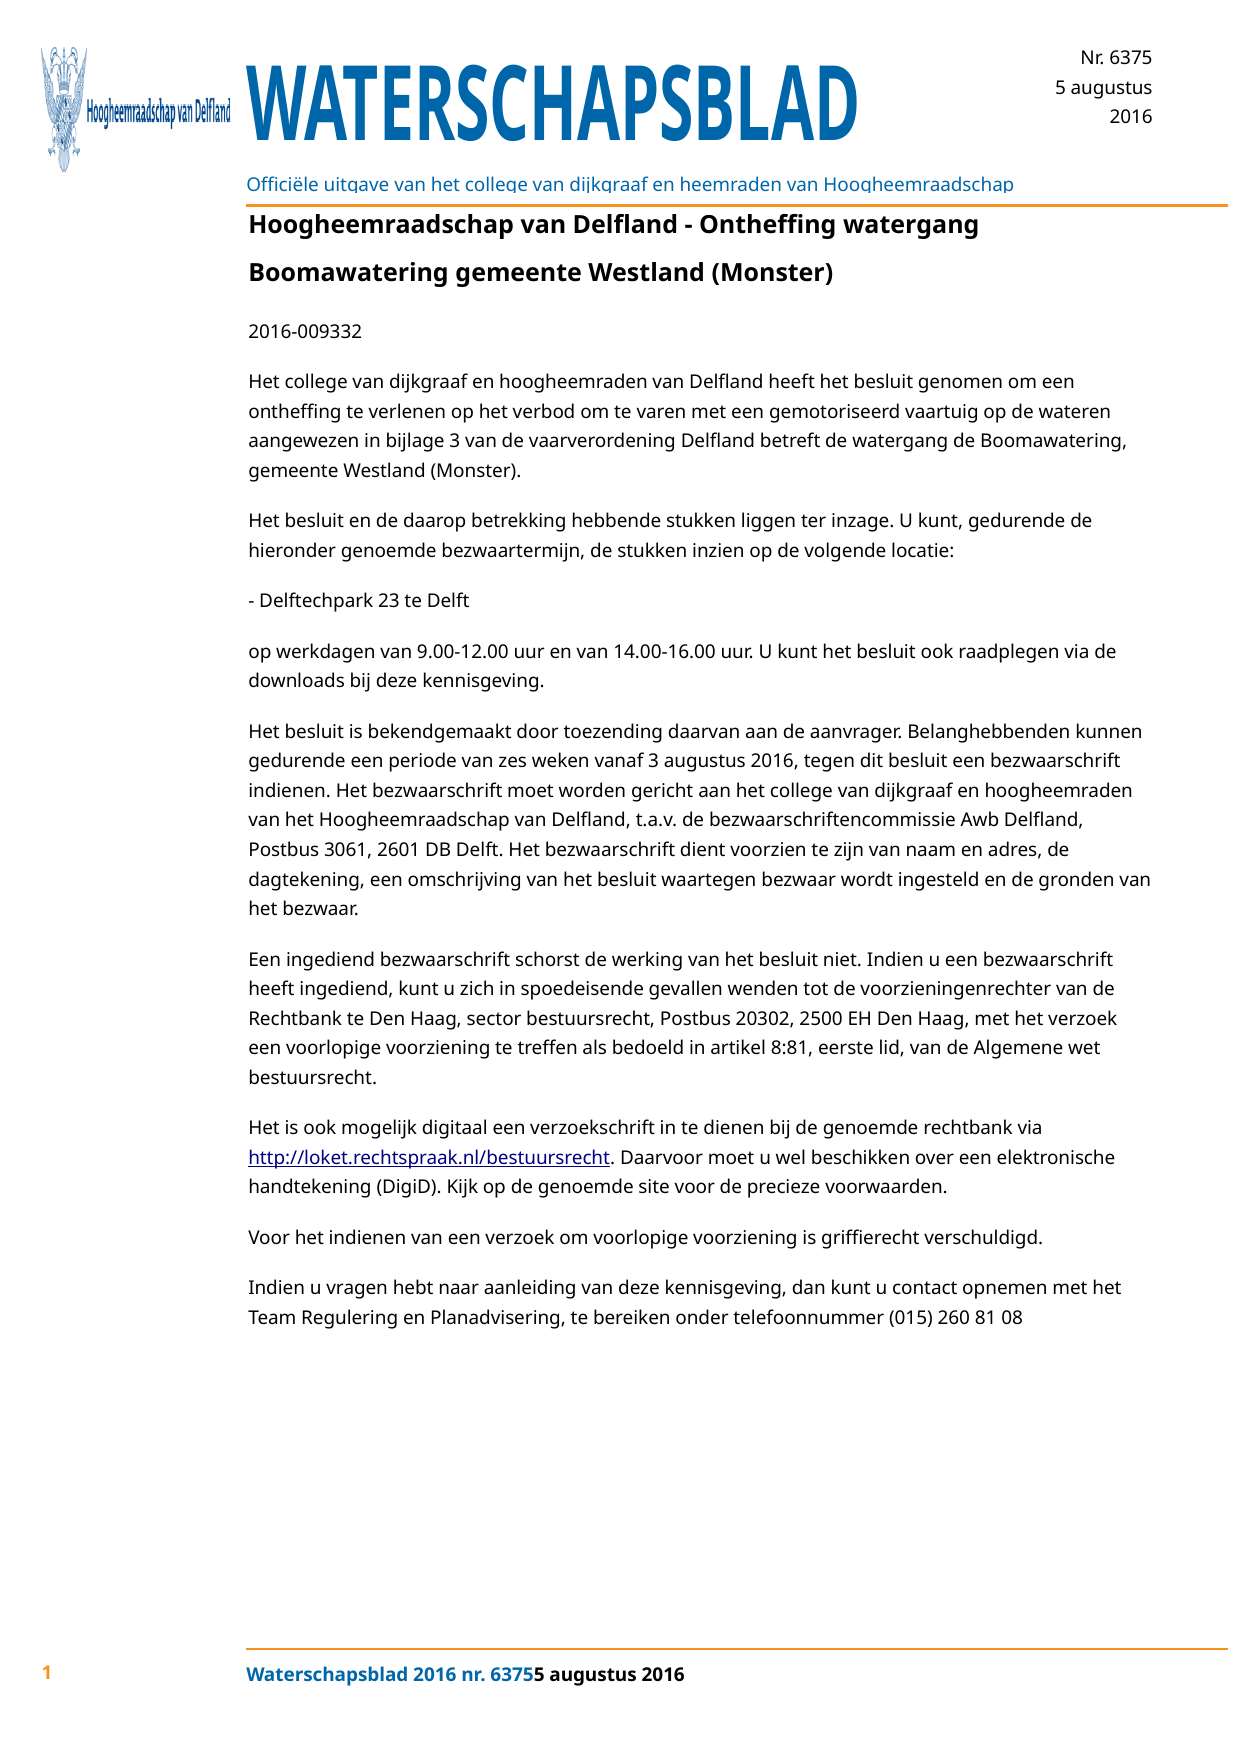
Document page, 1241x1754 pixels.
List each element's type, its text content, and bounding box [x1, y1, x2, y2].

picture [41, 47, 231, 172]
text Het college van dijkgraaf en hoogheemraden van Delfland heeft het besluit genomen om een ontheffing te verlenen op het verbod om te varen met een gemotoriseerd vaartuig op de wateren aangewezen in bijlage 3 van de vaarverordening Delfland betreft de watergang de Boomawatering, gemeente Westland (Monster). [248, 368, 1152, 483]
text 2016-009332 [248, 318, 1152, 344]
text Hoogheemraadschap van Delfland - Ontheffing watergang Boomawatering gemeente Westland (Monster) [248, 207, 1152, 288]
text Een ingediend bezwaarschrift schorst de werking van het besluit niet. Indien u een bezwaarschrift heeft ingediend, kunt u zich in spoedeisende gevallen wenden tot de voorzieningenrechter van de Rechtbank te Den Haag, sector bestuursrecht, Postbus 20302, 2500 EH Den Haag, met het verzoek een voorlopige voorziening te treffen als bedoeld in artikel 8:81, eerste lid, van de Algemene wet bestuursrecht. [248, 946, 1152, 1090]
text Het is ook mogelijk digitaal een verzoekschrift in te dienen bij de genoemde rechtbank via http://loket.rechtspraak.nl/bestuursrecht. Daarvoor moet u wel beschikken over een elektronische handtekening (DigiD). Kijk op de genoemde site voor de precieze voorwaarden. [248, 1114, 1152, 1199]
text Het besluit en de daarop betrekking hebbende stukken liggen ter inzage. U kunt, gedurende de hieronder genoemde bezwaartermijn, de stukken inzien op de volgende locatie: [248, 507, 1152, 563]
text Indien u vragen hebt naar aanleiding van deze kennisgeving, dan kunt u contact opnemen met het Team Regulering en Planadvisering, te bereiken onder telefoonnummer (015) 260 81 08 [248, 1274, 1152, 1330]
text Voor het indienen van een verzoek om voorlopige voorziening is griffierecht verschuldigd. [248, 1224, 1152, 1250]
text Het besluit is bekendgemaakt door toezending daarvan aan de aanvrager. Belanghebbenden kunnen gedurende een periode van zes weken vanaf 3 augustus 2016, tegen dit besluit een bezwaarschrift indienen. Het bezwaarschrift moet worden gericht aan het college van dijkgraaf en hoogheemraden van het Hoogheemraadschap van Delfland, t.a.v. de bezwaarschriftencommissie Awb Delfland, Postbus 3061, 2601 DB Delft. Het bezwaarschrift dient voorzien te zijn van naam en adres, de dagtekening, een omschrijving van het besluit waartegen bezwaar wordt ingesteld en de gronden van het bezwaar. [248, 718, 1152, 921]
text - Delftechpark 23 te Delft [248, 587, 1152, 613]
text op werkdagen van 9.00-12.00 uur en van 14.00-16.00 uur. U kunt het besluit ook raadplegen via de downloads bij deze kennisgeving. [248, 638, 1152, 693]
